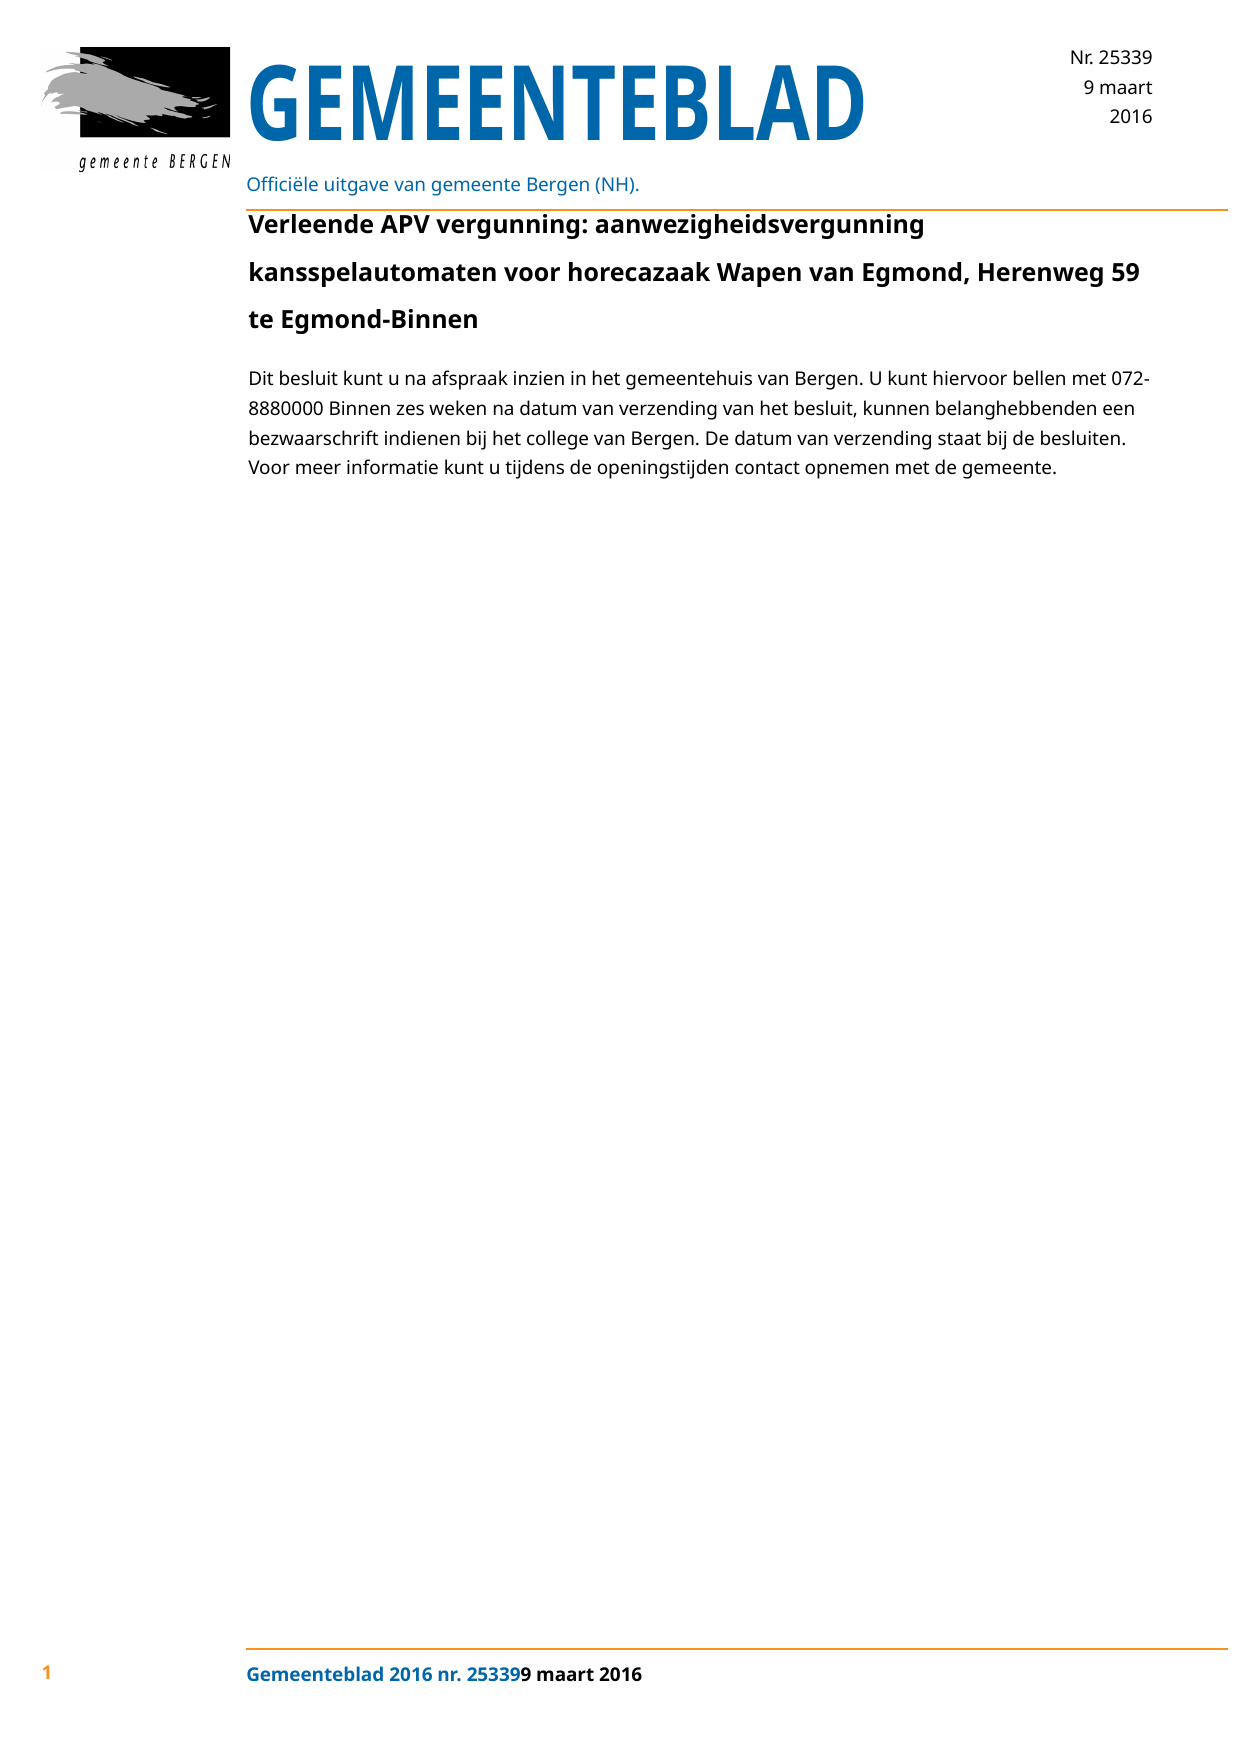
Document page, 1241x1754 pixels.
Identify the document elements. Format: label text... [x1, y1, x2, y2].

text Dit besluit kunt u na afspraak inzien in het gemeentehuis van Bergen. U kunt hiervoor bellen met 072-8880000 Binnen zes weken na datum van verzending van het besluit, kunnen belanghebbenden een bezwaarschrift indienen bij het college van Bergen. De datum van verzending staat bij de besluiten. Voor meer informatie kunt u tijdens de openingstijden contact opnemen met de gemeente. [248, 366, 1152, 480]
picture [41, 47, 231, 172]
text Verleende APV vergunning: aanwezigheidsvergunning kansspelautomaten voor horecazaak Wapen van Egmond, Herenweg 59 te Egmond-Binnen [248, 211, 1152, 336]
